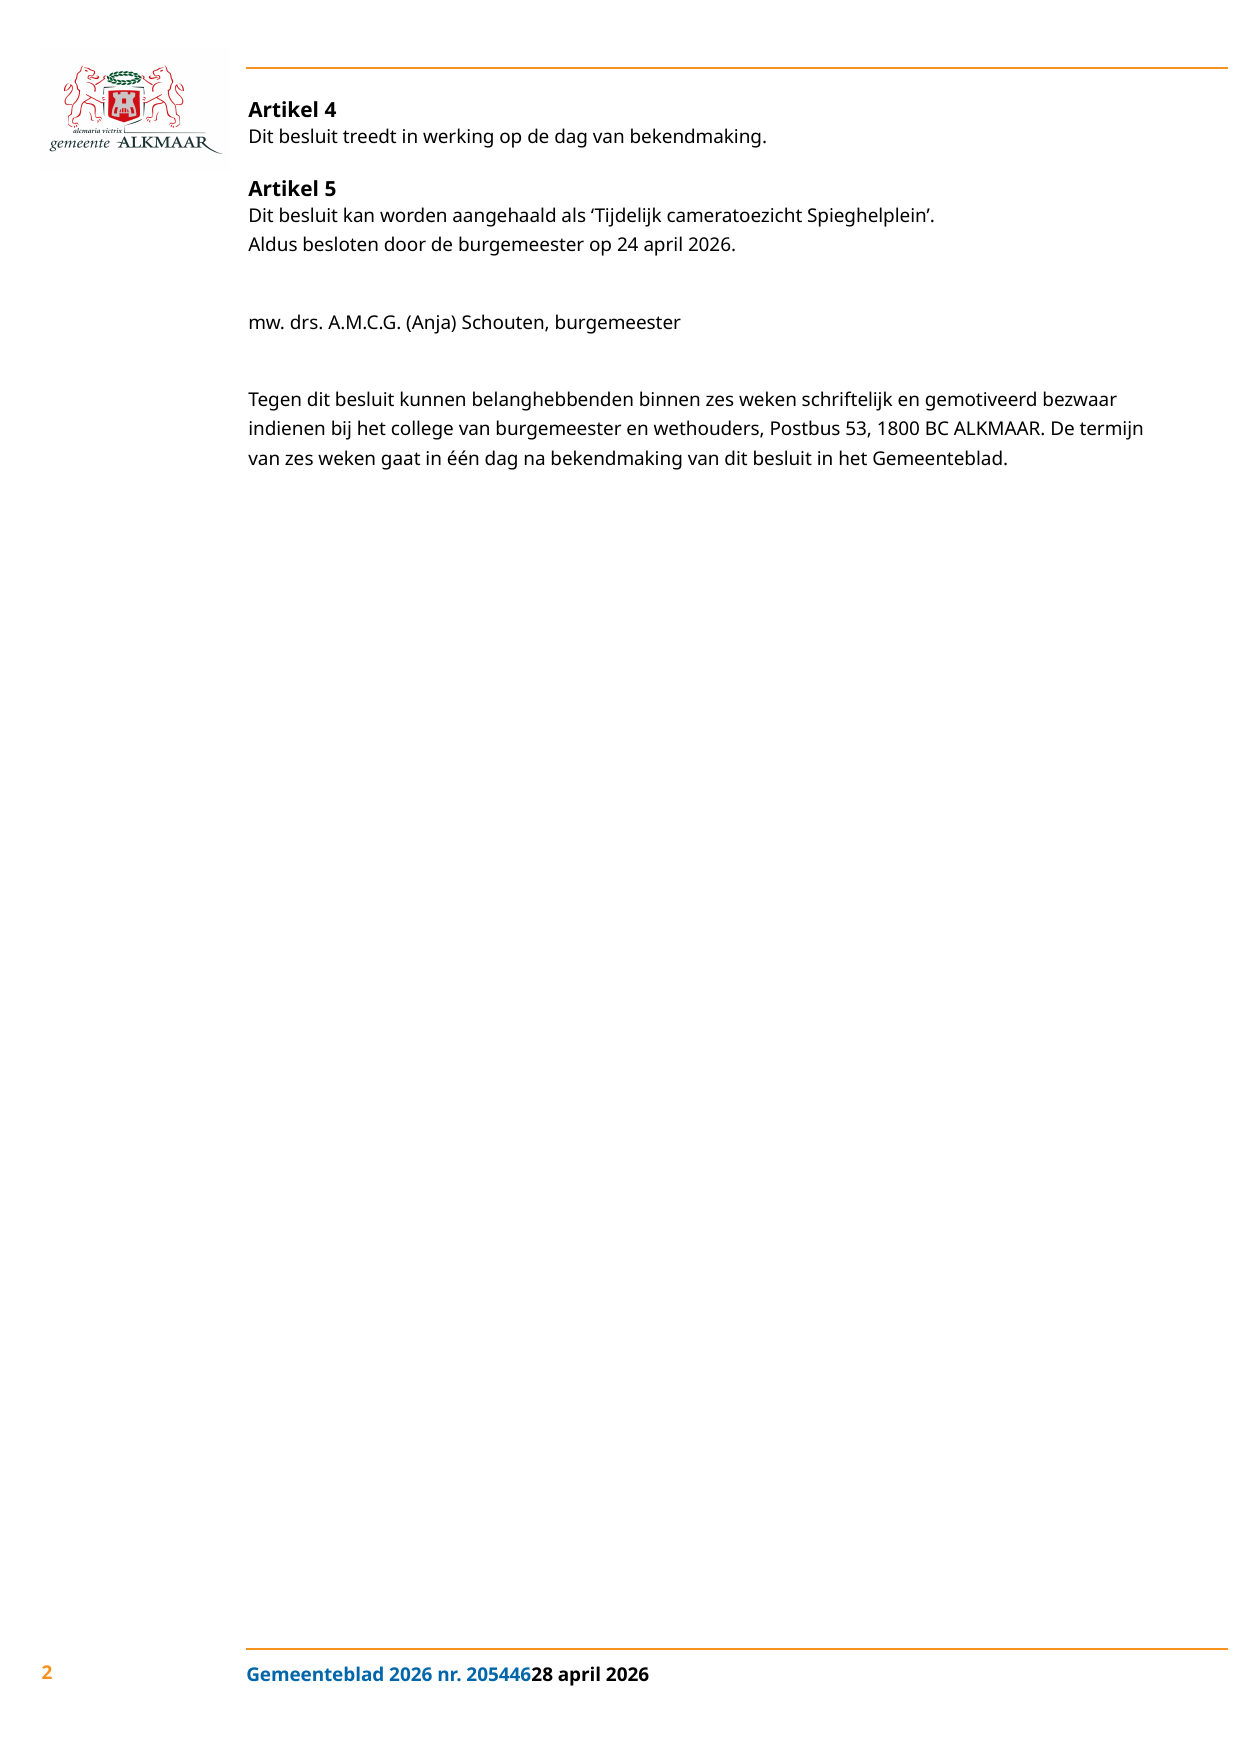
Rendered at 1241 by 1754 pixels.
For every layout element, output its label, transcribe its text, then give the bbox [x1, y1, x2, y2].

text Artikel 5 [248, 174, 1152, 202]
text Tegen dit besluit kunnen belanghebbenden binnen zes weken schriftelijk en gemotiveerd bezwaar indienen bij het college van burgemeester en wethouders, Postbus 53, 1800 BC ALKMAAR. De termijn van zes weken gaat in één dag na bekendmaking van dit besluit in het Gemeenteblad. [248, 386, 1152, 471]
text Aldus besloten door de burgemeester op 24 april 2026. [248, 232, 1152, 257]
text Dit besluit kan worden aangehaald als ‘Tijdelijk cameratoezicht Spieghelplein’. [248, 202, 1152, 228]
picture [41, 47, 231, 172]
text Artikel 4 [248, 95, 1152, 123]
text Dit besluit treedt in werking op de dag van bekendmaking. [248, 123, 1152, 149]
text mw. drs. A.M.C.G. (Anja) Schouten, burgemeester [248, 309, 1152, 334]
